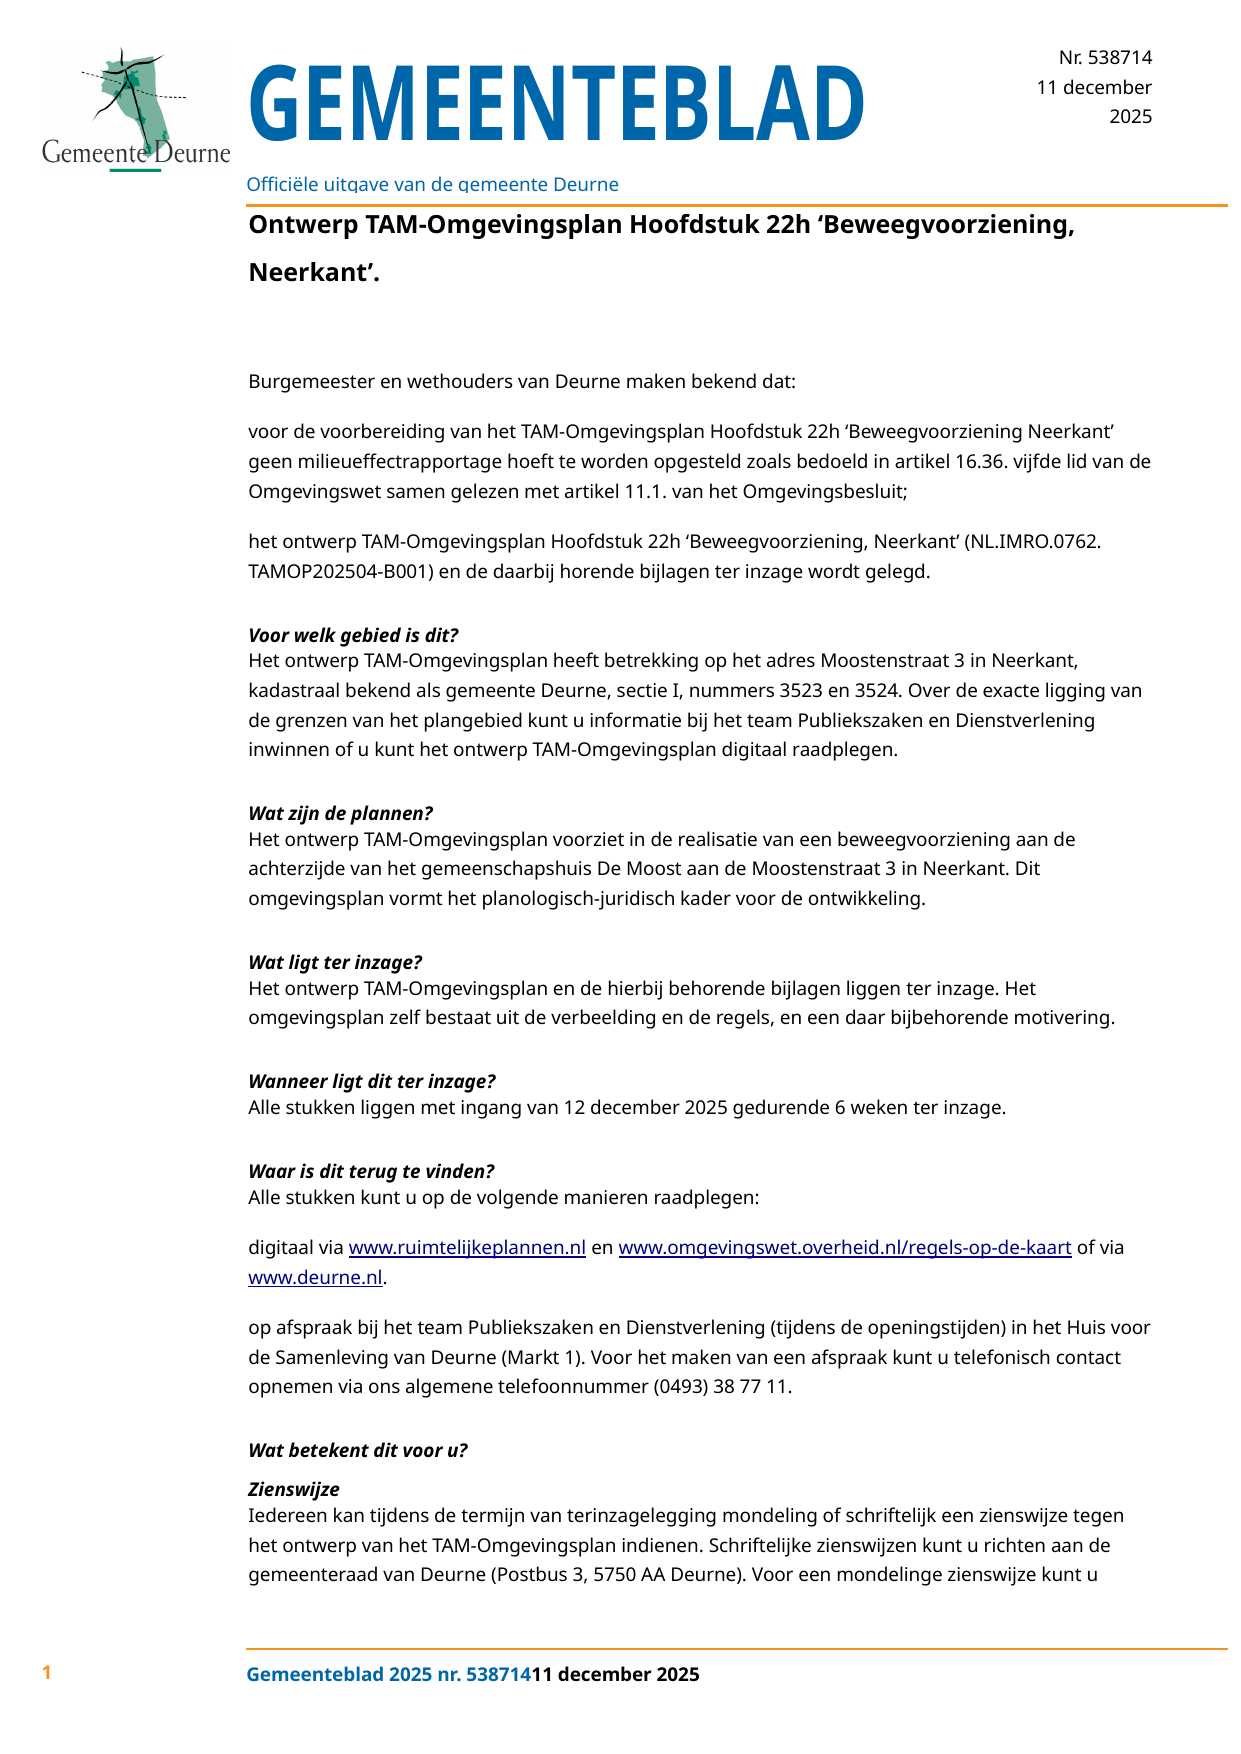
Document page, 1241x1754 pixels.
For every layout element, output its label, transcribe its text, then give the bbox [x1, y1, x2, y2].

text digitaal via www.ruimtelijkeplannen.nl en www.omgevingswet.overheid.nl/regels-op-de-kaart of via www.deurne.nl. [248, 1234, 1152, 1289]
text Het ontwerp TAM-Omgevingsplan en de hierbij behorende bijlagen liggen ter inzage. Het omgevingsplan zelf bestaat uit de verbeelding en de regels, en een daar bijbehorende motivering. [248, 975, 1152, 1030]
text Wat ligt ter inzage? [248, 949, 1152, 975]
text Zienswijze [248, 1477, 1152, 1502]
text Ontwerp TAM-Omgevingsplan Hoofdstuk 22h ‘Beweegvoorziening, Neerkant’. [248, 207, 1152, 288]
text Iedereen kan tijdens de termijn van terinzagelegging mondeling of schriftelijk een zienswijze tegen het ontwerp van het TAM-Omgevingsplan indienen. Schriftelijke zienswijzen kunt u richten aan de gemeenteraad van Deurne (Postbus 3, 5750 AA Deurne). Voor een mondelinge zienswijze kunt u [248, 1502, 1152, 1587]
picture [41, 47, 231, 172]
text op afspraak bij het team Publiekszaken en Dienstverlening (tijdens de openingstijden) in het Huis voor de Samenleving van Deurne (Markt 1). Voor het maken van een afspraak kunt u telefonisch contact opnemen via ons algemene telefoonnummer (0493) 38 77 11. [248, 1314, 1152, 1399]
text voor de voorbereiding van het TAM-Omgevingsplan Hoofdstuk 22h ‘Beweegvoorziening Neerkant’ geen milieueffectrapportage hoeft te worden opgesteld zoals bedoeld in artikel 16.36. vijfde lid van de Omgevingswet samen gelezen met artikel 11.1. van het Omgevingsbesluit; [248, 419, 1152, 504]
text Wat betekent dit voor u? [248, 1437, 1152, 1463]
text het ontwerp TAM-Omgevingsplan Hoofdstuk 22h ‘Beweegvoorziening, Neerkant’ (NL.IMRO.0762. TAMOP202504-B001) en de daarbij horende bijlagen ter inzage wordt gelegd. [248, 528, 1152, 584]
text Burgemeester en wethouders van Deurne maken bekend dat: [248, 368, 1152, 394]
text Het ontwerp TAM-Omgevingsplan voorziet in de realisatie van een beweegvoorziening aan de achterzijde van het gemeenschapshuis De Moost aan de Moostenstraat 3 in Neerkant. Dit omgevingsplan vormt het planologisch-juridisch kader voor de ontwikkeling. [248, 826, 1152, 911]
text Het ontwerp TAM-Omgevingsplan heeft betrekking op het adres Moostenstraat 3 in Neerkant, kadastraal bekend als gemeente Deurne, sectie I, nummers 3523 en 3524. Over de exacte ligging van de grenzen van het plangebied kunt u informatie bij het team Publiekszaken en Dienstverlening inwinnen of u kunt het ontwerp TAM-Omgevingsplan digitaal raadplegen. [248, 648, 1152, 762]
text Wat zijn de plannen? [248, 800, 1152, 826]
text Waar is dit terug te vinden? [248, 1158, 1152, 1184]
text Alle stukken liggen met ingang van 12 december 2025 gedurende 6 weken ter inzage. [248, 1094, 1152, 1120]
text Alle stukken kunt u op de volgende manieren raadplegen: [248, 1184, 1152, 1209]
text Voor welk gebied is dit? [248, 622, 1152, 648]
text Wanneer ligt dit ter inzage? [248, 1068, 1152, 1094]
